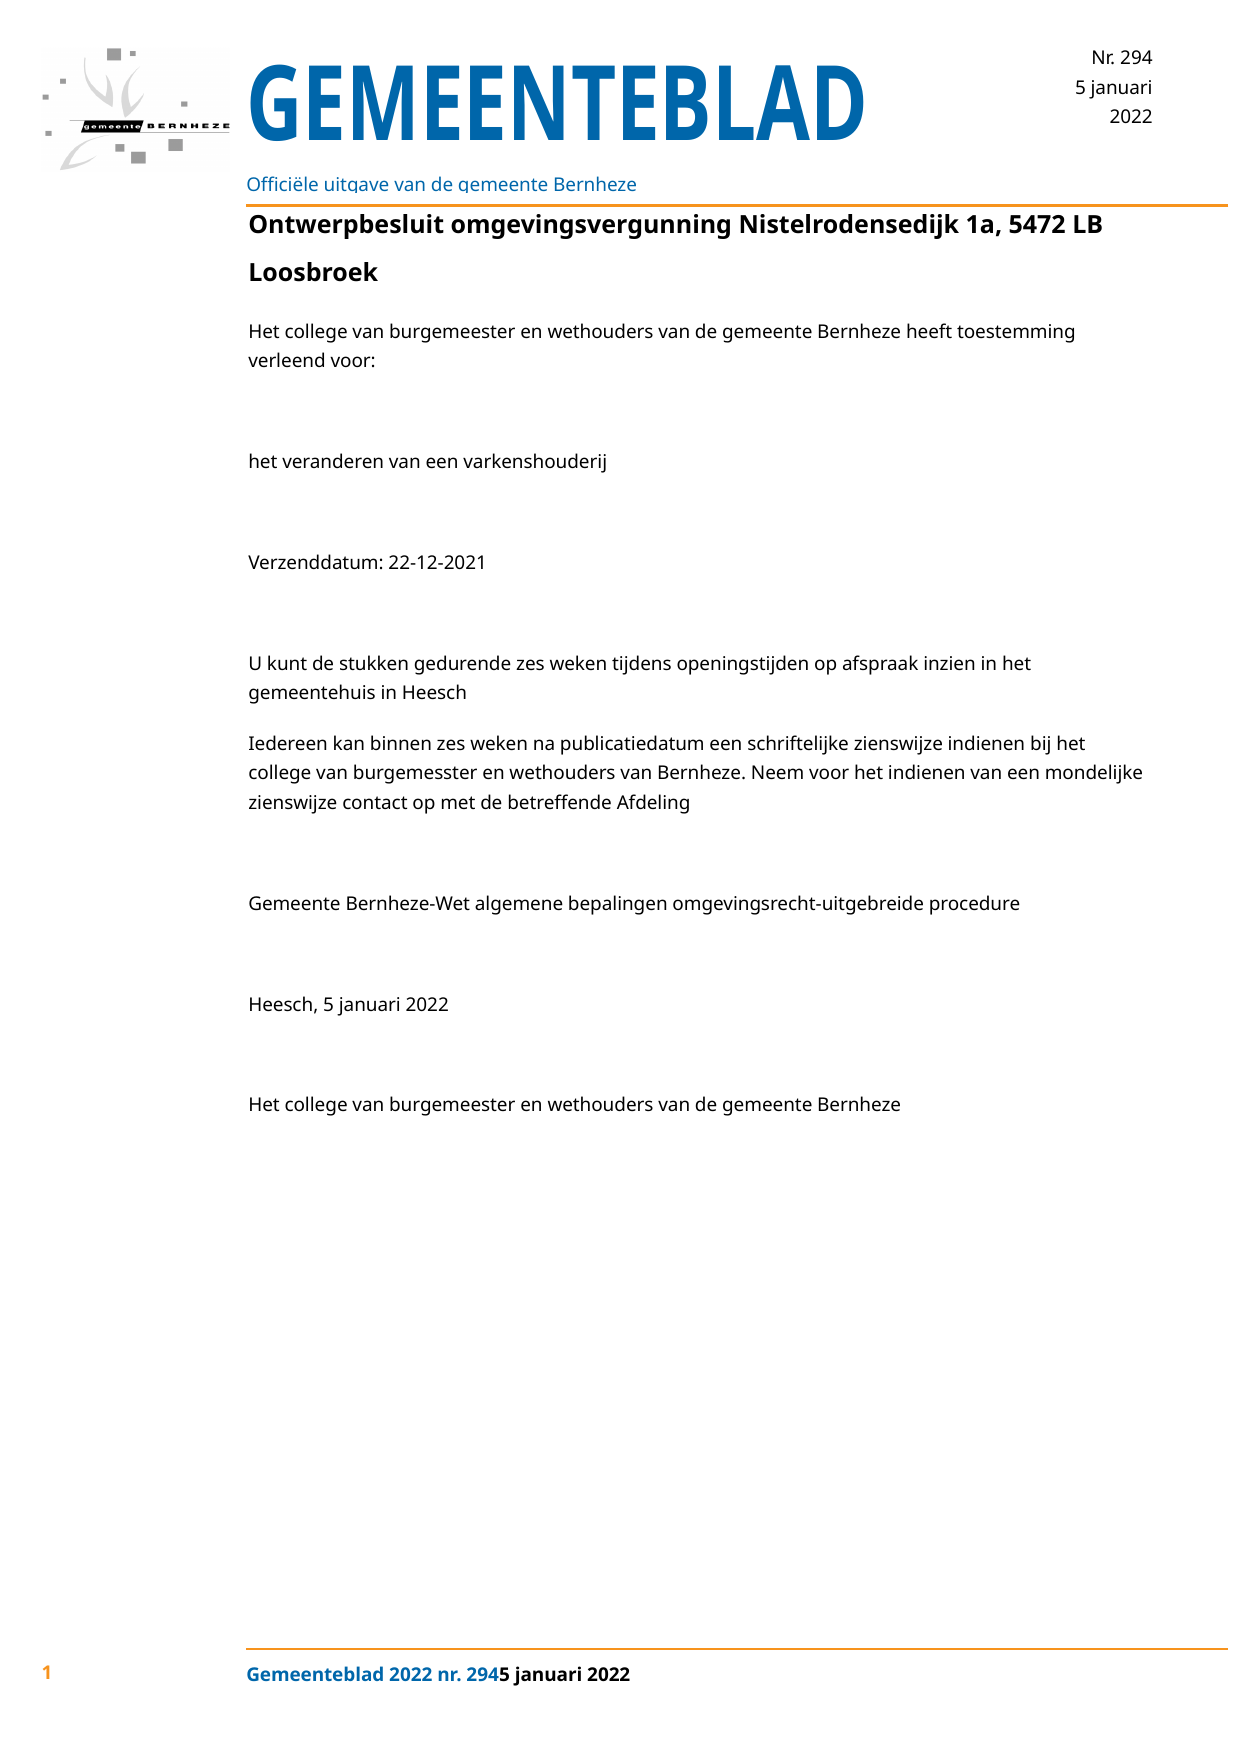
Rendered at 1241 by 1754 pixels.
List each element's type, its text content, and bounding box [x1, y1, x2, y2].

text Iedereen kan binnen zes weken na publicatiedatum een schriftelijke zienswijze indienen bij het college van burgemesster en wethouders van Bernheze. Neem voor het indienen van een mondelijke zienswijze contact op met de betreffende Afdeling [248, 730, 1152, 815]
text het veranderen van een varkenshouderij [248, 448, 1152, 474]
picture [41, 47, 231, 172]
text Heesch, 5 januari 2022 [248, 991, 1152, 1017]
text Het college van burgemeester en wethouders van de gemeente Bernheze heeft toestemming verleend voor: [248, 318, 1152, 373]
text U kunt de stukken gedurende zes weken tijdens openingstijden op afspraak inzien in het gemeentehuis in Heesch [248, 650, 1152, 705]
text Verzenddatum: 22-12-2021 [248, 549, 1152, 575]
text Ontwerpbesluit omgevingsvergunning Nistelrodensedijk 1a, 5472 LB Loosbroek [248, 207, 1152, 288]
text Gemeente Bernheze-Wet algemene bepalingen omgevingsrecht-uitgebreide procedure [248, 890, 1152, 916]
text Het college van burgemeester en wethouders van de gemeente Bernheze [248, 1092, 1152, 1117]
